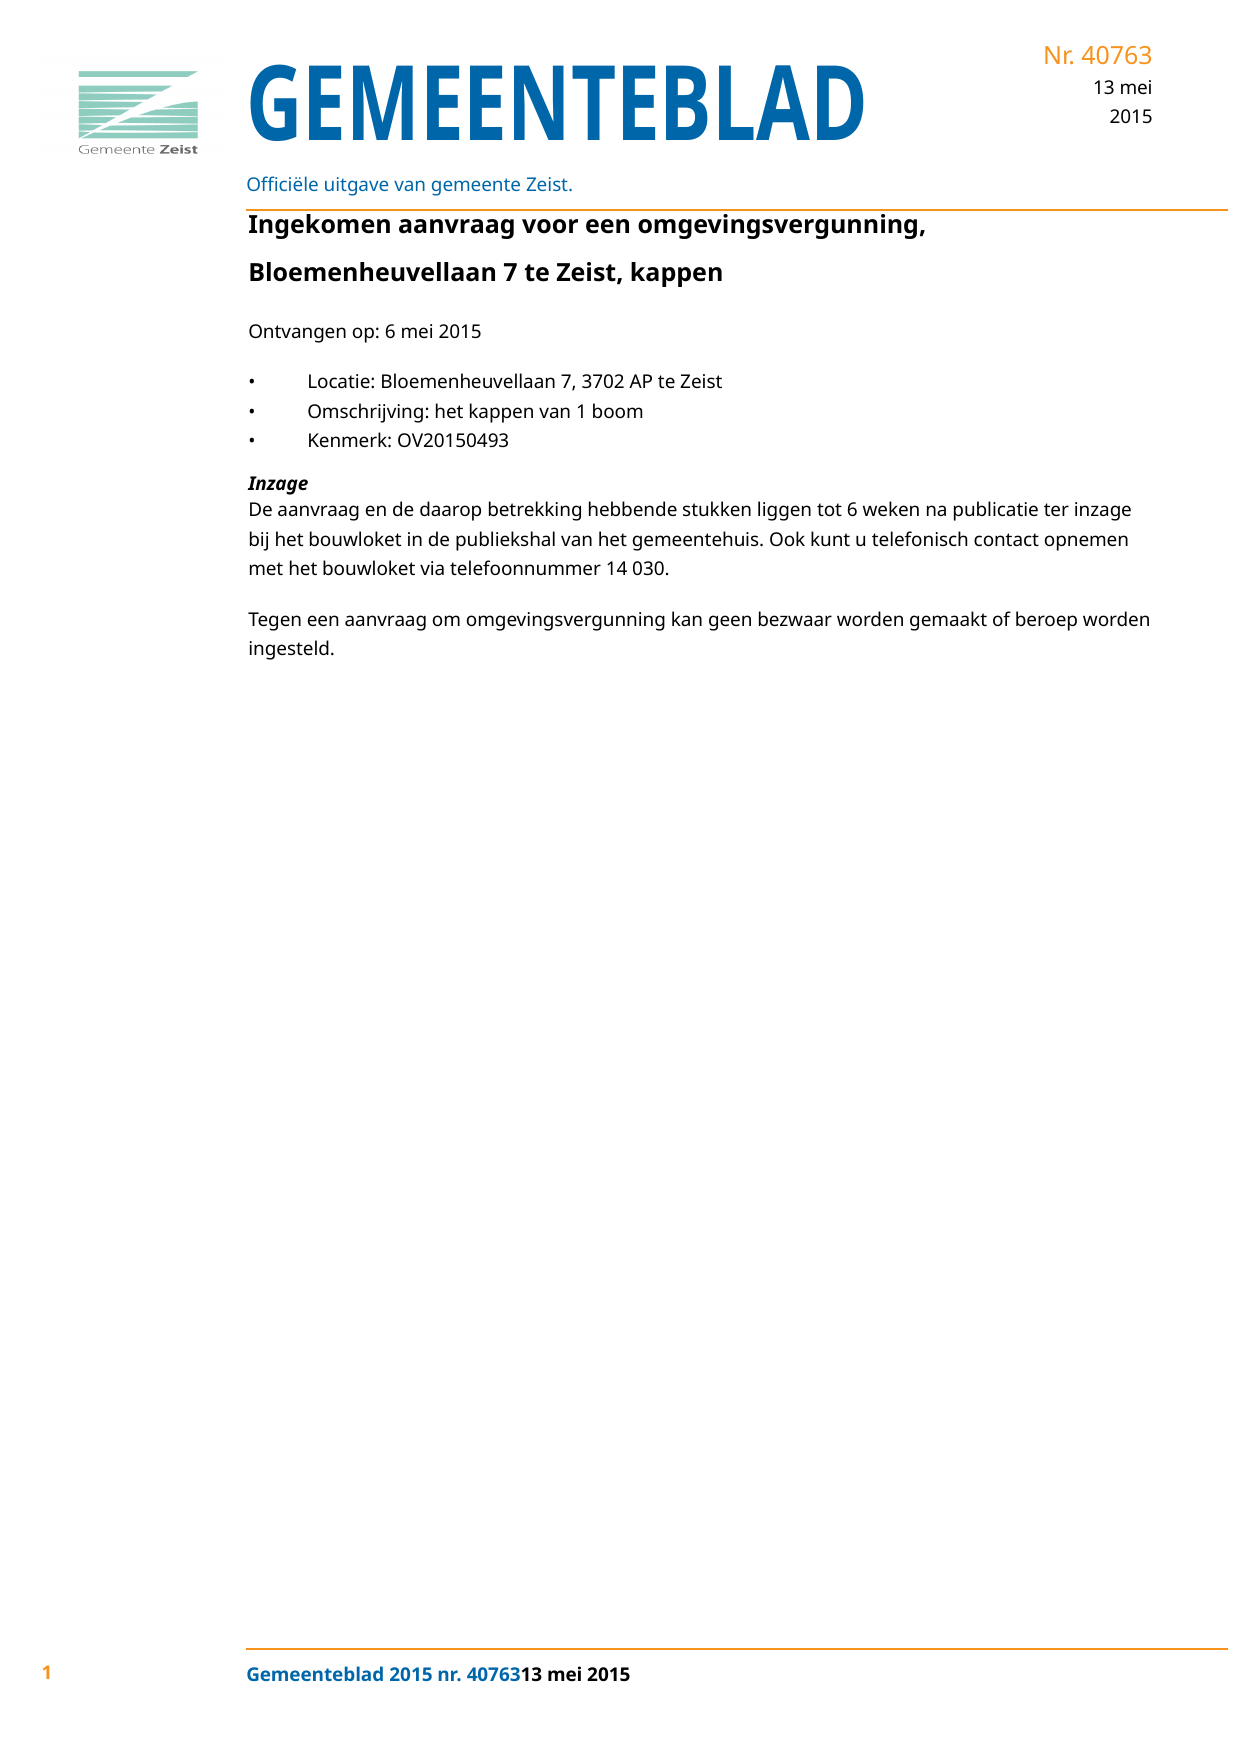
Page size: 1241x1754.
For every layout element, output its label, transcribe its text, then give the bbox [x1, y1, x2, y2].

list Kenmerk: OV20150493 [248, 427, 1152, 453]
text Ontvangen op: 6 mei 2015 [248, 318, 1152, 344]
list Locatie: Bloemenheuvellaan 7, 3702 AP te Zeist [248, 368, 1152, 394]
text Inzage [248, 471, 1152, 496]
list Omschrijving: het kappen van 1 boom [248, 398, 1152, 424]
text De aanvraag en de daarop betrekking hebbende stukken liggen tot 6 weken na publicatie ter inzage bij het bouwloket in de publiekshal van het gemeentehuis. Ook kunt u telefonisch contact opnemen met het bouwloket via telefoonnummer 14 030. [248, 496, 1152, 581]
text Tegen een aanvraag om omgevingsvergunning kan geen bezwaar worden gemaakt of beroep worden ingesteld. [248, 606, 1152, 661]
text Ingekomen aanvraag voor een omgevingsvergunning, Bloemenheuvellaan 7 te Zeist, kappen [248, 211, 1152, 288]
picture [41, 47, 231, 172]
